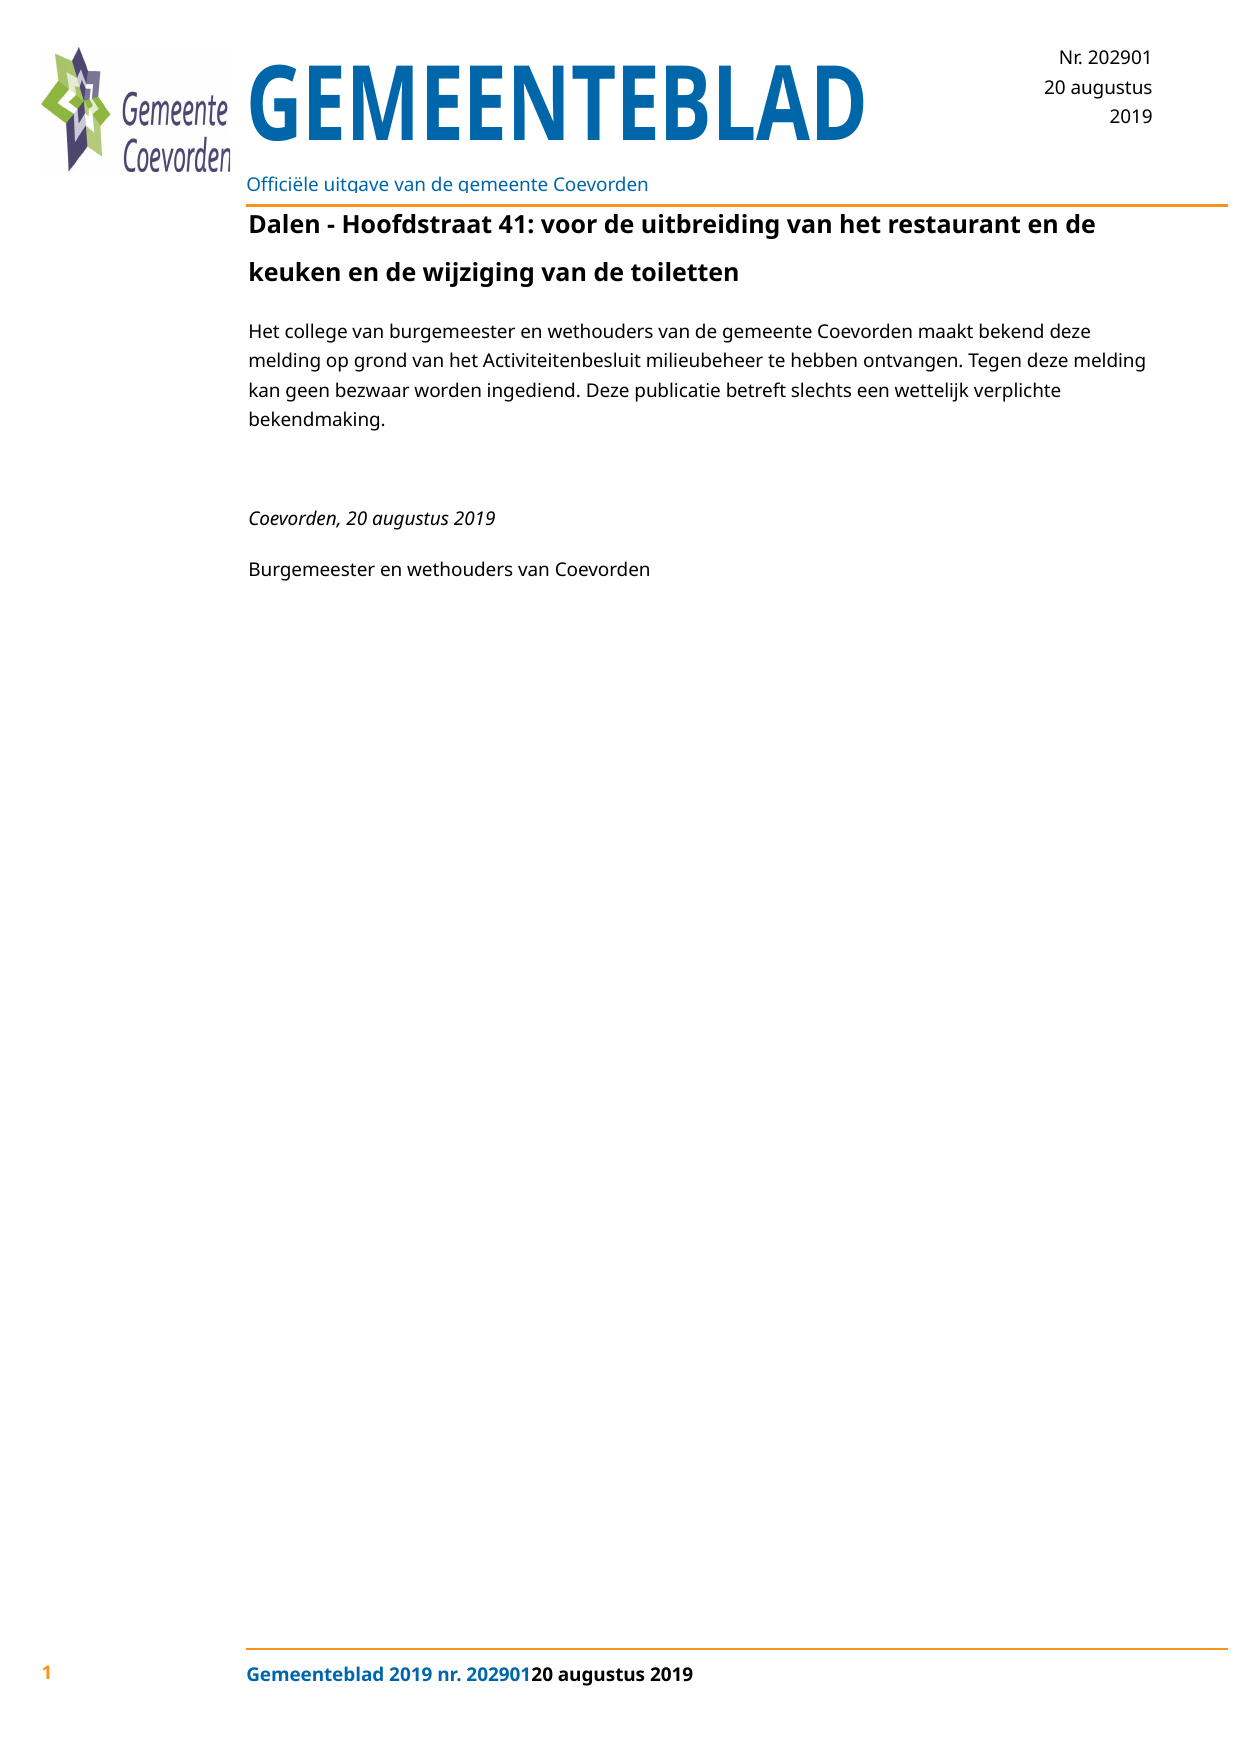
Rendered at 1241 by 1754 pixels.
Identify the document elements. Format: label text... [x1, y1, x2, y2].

text Het college van burgemeester en wethouders van de gemeente Coevorden maakt bekend deze melding op grond van het Activiteitenbesluit milieubeheer te hebben ontvangen. Tegen deze melding kan geen bezwaar worden ingediend. Deze publicatie betreft slechts een wettelijk verplichte bekendmaking. [248, 318, 1152, 432]
picture [41, 47, 231, 172]
text Dalen - Hoofdstraat 41: voor de uitbreiding van het restaurant en de keuken en de wijziging van de toiletten [248, 207, 1152, 288]
text Burgemeester en wethouders van Coevorden [248, 556, 1152, 582]
text Coevorden, 20 augustus 2019 [248, 505, 1152, 531]
